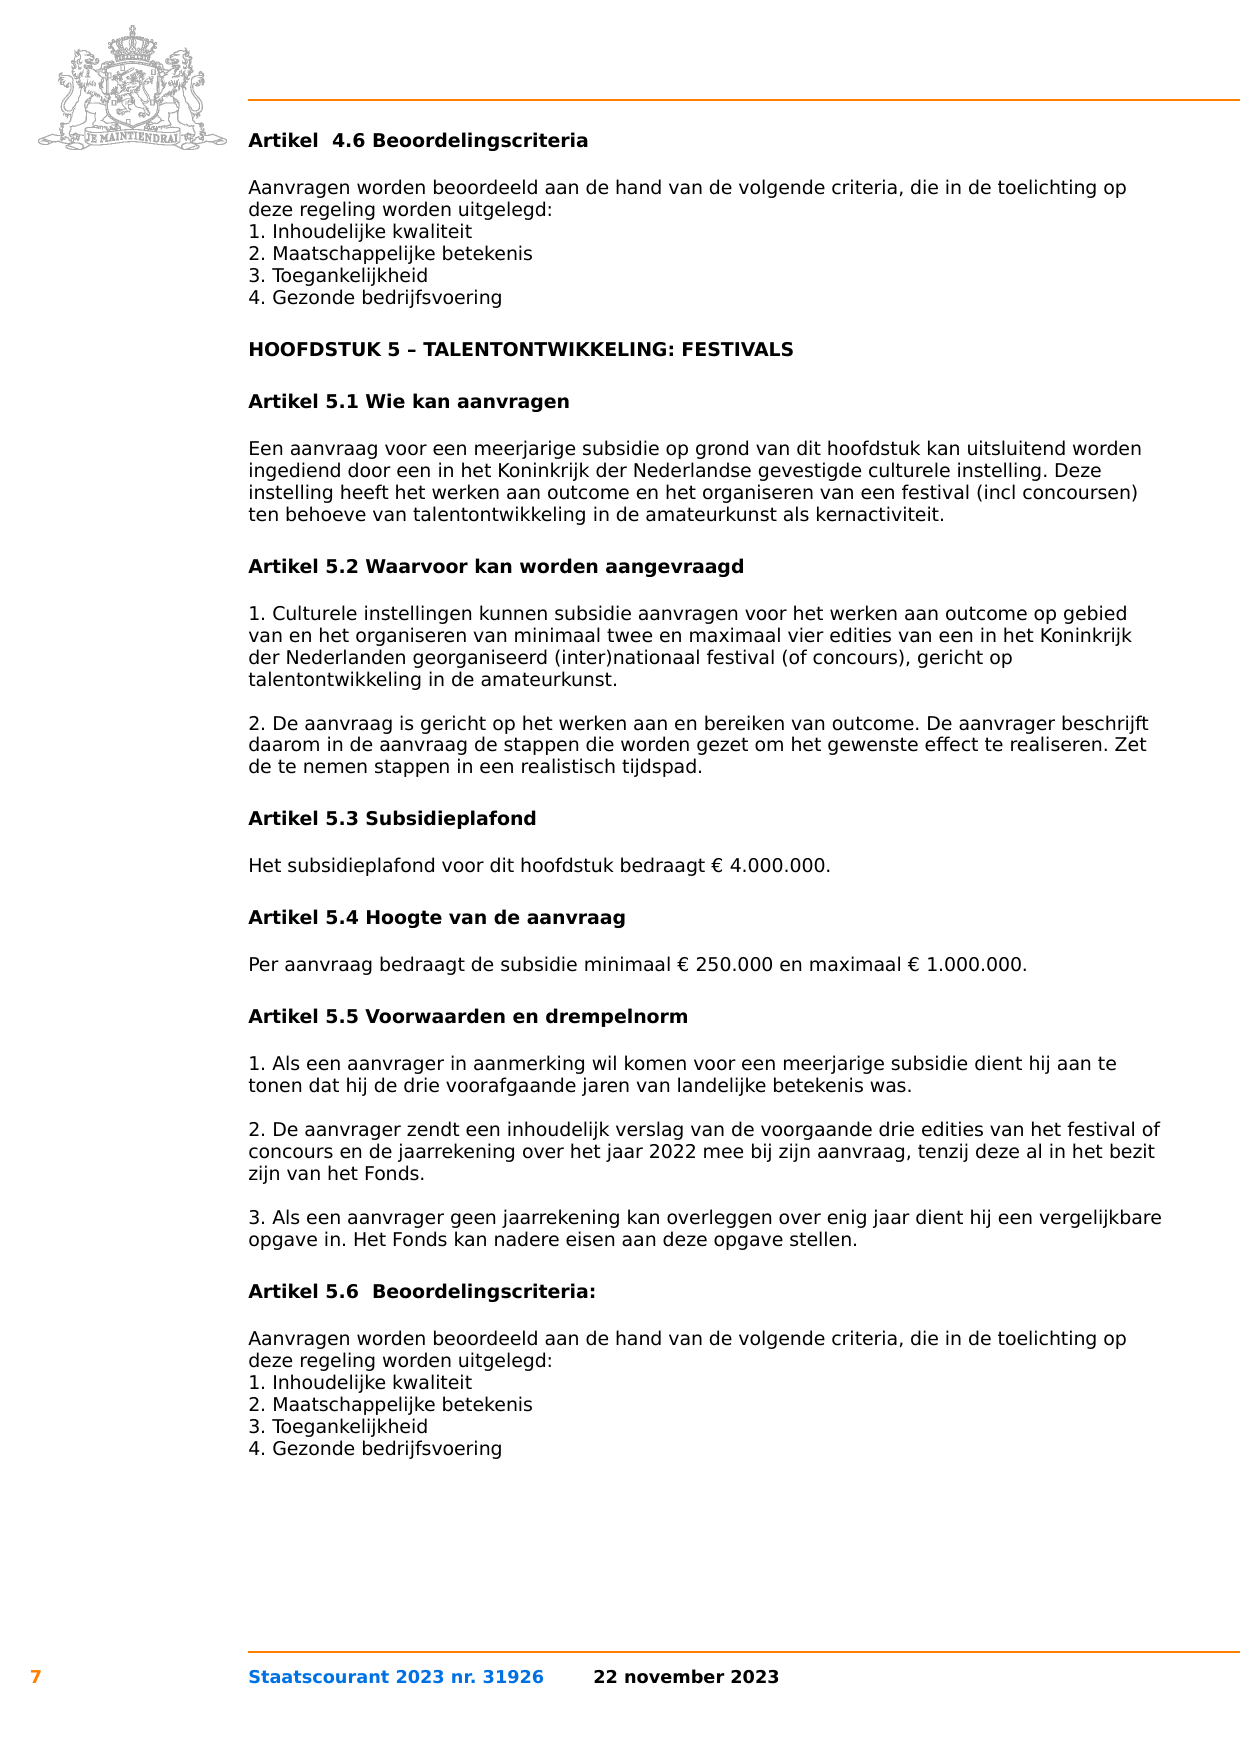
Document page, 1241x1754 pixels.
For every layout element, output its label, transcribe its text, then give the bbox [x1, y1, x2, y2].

text 1. Culturele instellingen kunnen subsidie aanvragen voor het werken aan outcome op gebied van en het organiseren van minimaal twee en maximaal vier edities van een in het Koninkrijk der Nederlanden georganiseerd (inter)nationaal festival (of concours), gericht op talentontwikkeling in de amateurkunst. [248, 603, 1163, 691]
text 3. Als een aanvrager geen jaarrekening kan overleggen over enig jaar dient hij een vergelijkbare opgave in. Het Fonds kan nadere eisen aan deze opgave stellen. [248, 1207, 1163, 1251]
text Aanvragen worden beoordeeld aan de hand van de volgende criteria, die in de toelichting op deze regeling worden uitgelegd: [248, 1328, 1163, 1372]
subtitle Artikel 4.6 Beoordelingscriteria [248, 130, 1163, 152]
subtitle Artikel 5.1 Wie kan aanvragen [248, 391, 1163, 413]
subtitle HOOFDSTUK 5 – TALENTONTWIKKELING: FESTIVALS [248, 339, 1163, 361]
text 3. Toegankelijkheid [248, 1416, 1163, 1438]
text Het subsidieplafond voor dit hoofdstuk bedraagt € 4.000.000. [248, 855, 1163, 877]
text 3. Toegankelijkheid [248, 265, 1163, 287]
text 4. Gezonde bedrijfsvoering [248, 1438, 1163, 1460]
text 1. Als een aanvrager in aanmerking wil komen voor een meerjarige subsidie dient hij aan te tonen dat hij de drie voorafgaande jaren van landelijke betekenis was. [248, 1053, 1163, 1097]
text 1. Inhoudelijke kwaliteit [248, 221, 1163, 243]
text 2. De aanvraag is gericht op het werken aan en bereiken van outcome. De aanvrager beschrijft daarom in de aanvraag de stappen die worden gezet om het gewenste effect te realiseren. Zet de te nemen stappen in een realistisch tijdspad. [248, 712, 1163, 778]
subtitle Artikel 5.6 Beoordelingscriteria: [248, 1281, 1163, 1303]
text Aanvragen worden beoordeeld aan de hand van de volgende criteria, die in de toelichting op deze regeling worden uitgelegd: [248, 177, 1163, 221]
text 2. De aanvrager zendt een inhoudelijk verslag van de voorgaande drie edities van het festival of concours en de jaarrekening over het jaar 2022 mee bij zijn aanvraag, tenzij deze al in het bezit zijn van het Fonds. [248, 1119, 1163, 1185]
subtitle Artikel 5.5 Voorwaarden en drempelnorm [248, 1006, 1163, 1028]
text Een aanvraag voor een meerjarige subsidie op grond van dit hoofdstuk kan uitsluitend worden ingediend door een in het Koninkrijk der Nederlandse gevestigde culturele instelling. Deze instelling heeft het werken aan outcome en het organiseren van een festival (incl concoursen) ten behoeve van talentontwikkeling in de amateurkunst als kernactiviteit. [248, 438, 1163, 526]
text Per aanvraag bedraagt de subsidie minimaal € 250.000 en maximaal € 1.000.000. [248, 954, 1163, 976]
subtitle Artikel 5.3 Subsidieplafond [248, 808, 1163, 830]
text 1. Inhoudelijke kwaliteit [248, 1372, 1163, 1394]
text 2. Maatschappelijke betekenis [248, 243, 1163, 265]
text 4. Gezonde bedrijfsvoering [248, 287, 1163, 309]
picture [38, 25, 227, 150]
subtitle Artikel 5.2 Waarvoor kan worden aangevraagd [248, 556, 1163, 578]
text 2. Maatschappelijke betekenis [248, 1394, 1163, 1416]
subtitle Artikel 5.4 Hoogte van de aanvraag [248, 907, 1163, 929]
